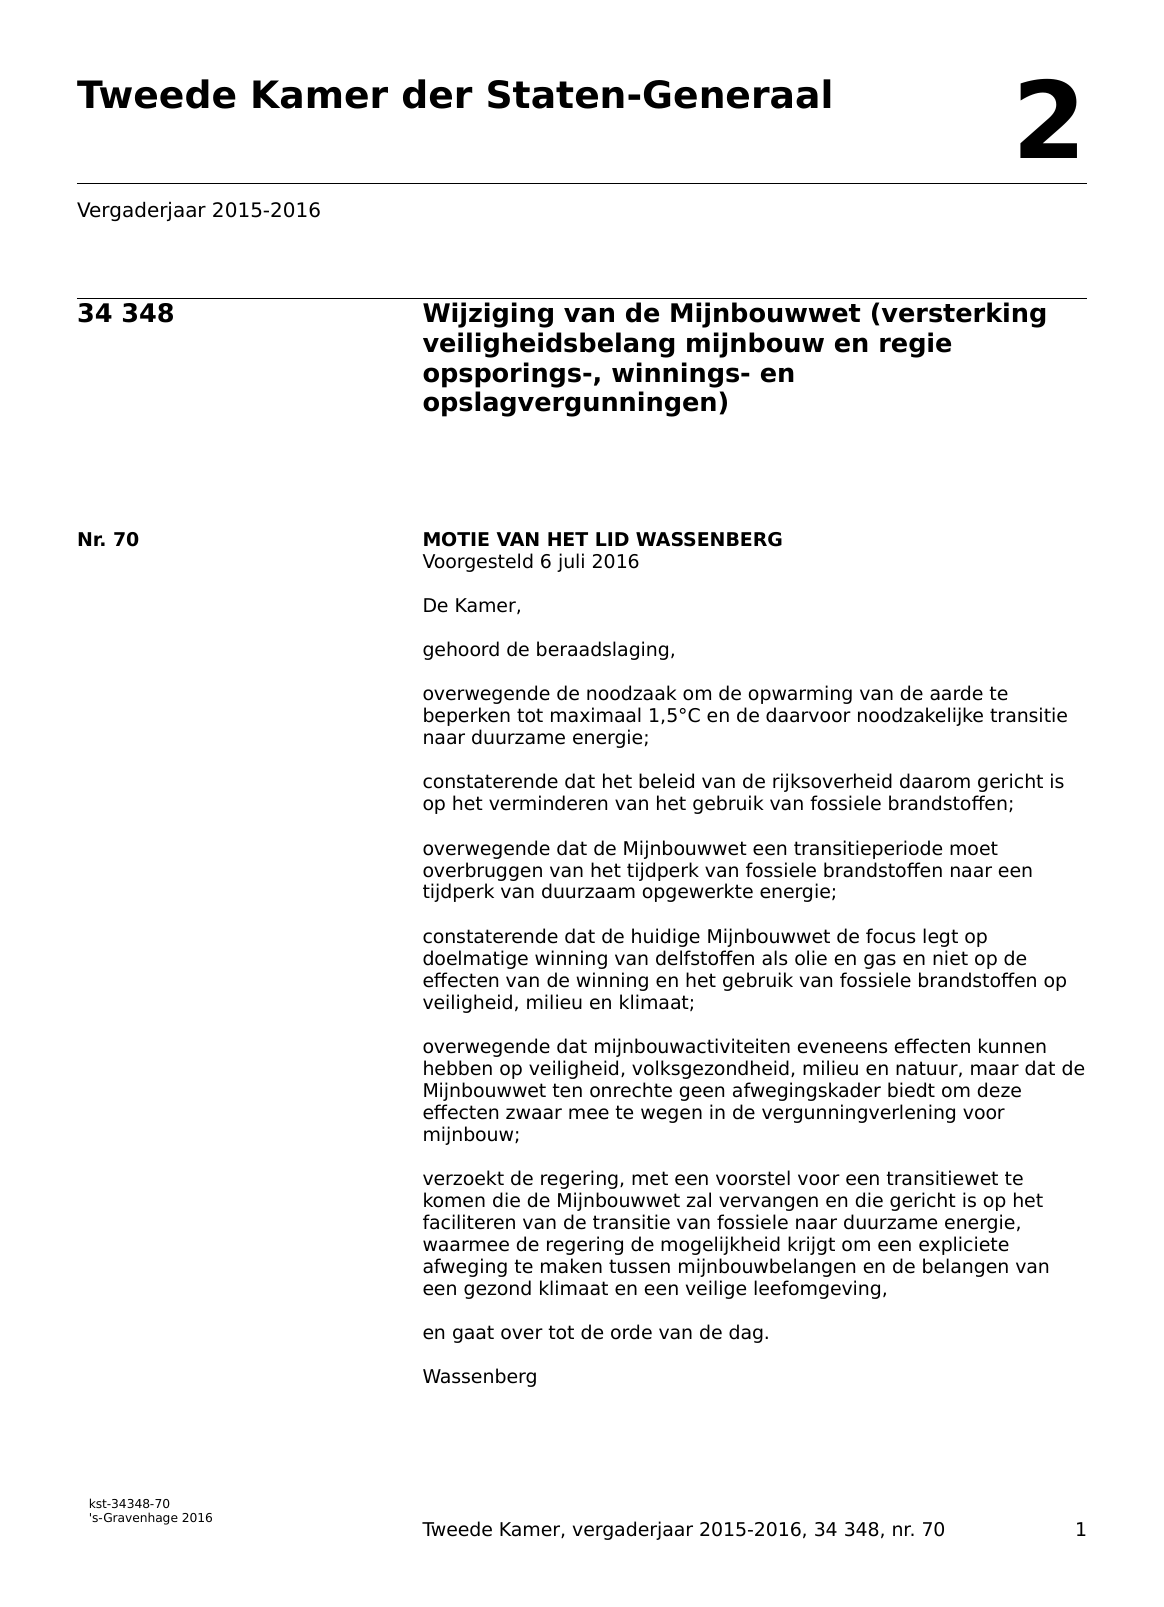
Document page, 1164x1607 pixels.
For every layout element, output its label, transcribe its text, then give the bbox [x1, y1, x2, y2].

text Voorgesteld 6 juli 2016 [422, 551, 1087, 573]
text constaterende dat de huidige Mijnbouwwet de focus legt op doelmatige winning van delfstoffen als olie en gas en niet op de effecten van de winning en het gebruik van fossiele brandstoffen op veiligheid, milieu en klimaat; [422, 926, 1087, 1013]
table_header 2 [886, 59, 1087, 183]
text overwegende dat mijnbouwactiviteiten eveneens effecten kunnen hebben op veiligheid, volksgezondheid, milieu en natuur, maar dat de Mijnbouwwet ten onrechte geen afwegingskader biedt om deze effecten zwaar mee te wegen in de vergunningverlening voor mijnbouw; [422, 1036, 1087, 1146]
text 's-Gravenhage 2016 [88, 1511, 323, 1525]
text kst-34348-70 [88, 1497, 323, 1511]
table_cell Vergaderjaar 2015-2016 [77, 184, 1087, 298]
text gehoord de beraadslaging, [422, 639, 1087, 661]
text verzoekt de regering, met een voorstel voor een transitiewet te komen die de Mijnbouwwet zal vervangen en die gericht is op het faciliteren van de transitie van fossiele naar duurzame energie, waarmee de regering de mogelijkheid krijgt om een expliciete afweging te maken tussen mijnbouwbelangen en de belangen van een gezond klimaat en een veilige leefomgeving, [422, 1168, 1087, 1300]
text De Kamer, [422, 595, 1087, 617]
table_header Tweede Kamer der Staten-Generaal [77, 59, 886, 183]
subtitle 34 348 Wijziging van de Mijnbouwwet (versterking veiligheidsbelang mijnbouw en regie opsporings-, winnings- en opslagvergunningen) [77, 299, 1087, 418]
text constaterende dat het beleid van de rijksoverheid daarom gericht is op het verminderen van het gebruik van fossiele brandstoffen; [422, 771, 1087, 815]
text en gaat over tot de orde van de dag. [422, 1322, 1087, 1344]
subtitle Nr. 70 MOTIE VAN HET LID WASSENBERG [77, 529, 1087, 551]
text overwegende dat de Mijnbouwwet een transitieperiode moet overbruggen van het tijdperk van fossiele brandstoffen naar een tijdperk van duurzaam opgewerkte energie; [422, 837, 1087, 903]
text Wassenberg [422, 1366, 1087, 1388]
text overwegende de noodzaak om de opwarming van de aarde te beperken tot maximaal 1,5°C en de daarvoor noodzakelijke transitie naar duurzame energie; [422, 683, 1087, 749]
